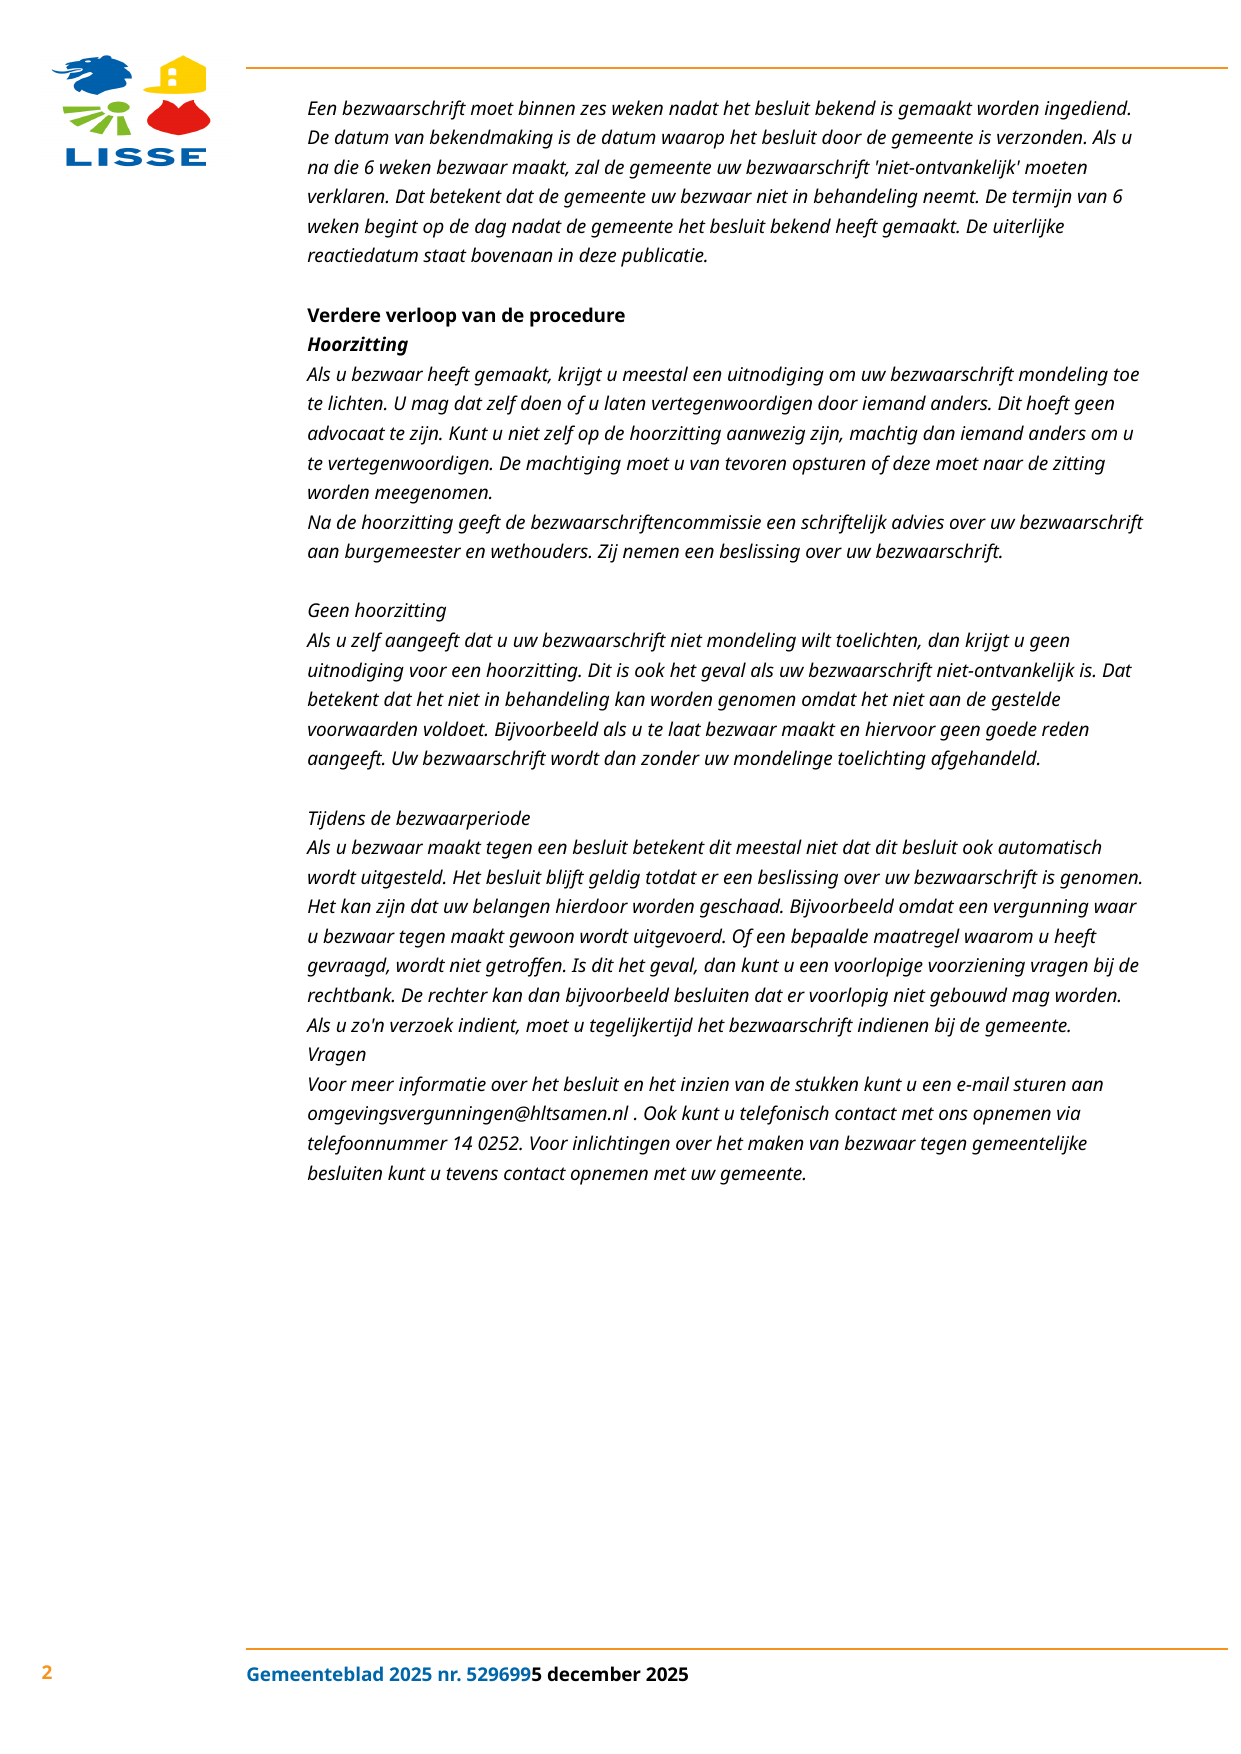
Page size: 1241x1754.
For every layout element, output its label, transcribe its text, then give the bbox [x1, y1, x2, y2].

list Verdere verloop van de procedure [248, 302, 1152, 328]
list Als u bezwaar heeft gemaakt, krijgt u meestal een uitnodiging om uw bezwaarschrift mondeling toe te lichten. U mag dat zelf doen of u laten vertegenwoordigen door iemand anders. Dit hoeft geen advocaat te zijn. Kunt u niet zelf op de hoorzitting aanwezig zijn, machtig dan iemand anders om u te vertegenwoordigen. De machtiging moet u van tevoren opsturen of deze moet naar de zitting worden meegenomen. [248, 361, 1152, 505]
picture [41, 47, 231, 172]
list Hoorzitting [248, 331, 1152, 357]
list Voor meer informatie over het besluit en het inzien van de stukken kunt u een e-mail sturen aan omgevingsvergunningen@hltsamen.nl . Ook kunt u telefonisch contact met ons opnemen via telefoonnummer 14 0252. Voor inlichtingen over het maken van bezwaar tegen gemeentelijke besluiten kunt u tevens contact opnemen met uw gemeente. [248, 1071, 1152, 1186]
list Een bezwaarschrift moet binnen zes weken nadat het besluit bekend is gemaakt worden ingediend. De datum van bekendmaking is de datum waarop het besluit door de gemeente is verzonden. Als u na die 6 weken bezwaar maakt, zal de gemeente uw bezwaarschrift 'niet-ontvankelijk' moeten verklaren. Dat betekent dat de gemeente uw bezwaar niet in behandeling neemt. De termijn van 6 weken begint op de dag nadat de gemeente het besluit bekend heeft gemaakt. De uiterlijke reactiedatum staat bovenaan in deze publicatie. [248, 95, 1152, 268]
list Vragen [248, 1041, 1152, 1067]
list Tijdens de bezwaarperiode [248, 805, 1152, 831]
list Als u bezwaar maakt tegen een besluit betekent dit meestal niet dat dit besluit ook automatisch wordt uitgesteld. Het besluit blijft geldig totdat er een beslissing over uw bezwaarschrift is genomen. Het kan zijn dat uw belangen hierdoor worden geschaad. Bijvoorbeeld omdat een vergunning waar u bezwaar tegen maakt gewoon wordt uitgevoerd. Of een bepaalde maatregel waarom u heeft gevraagd, wordt niet getroffen. Is dit het geval, dan kunt u een voorlopige voorziening vragen bij de rechtbank. De rechter kan dan bijvoorbeeld besluiten dat er voorlopig niet gebouwd mag worden. Als u zo'n verzoek indient, moet u tegelijkertijd het bezwaarschrift indienen bij de gemeente. [248, 834, 1152, 1038]
list Geen hoorzitting [248, 598, 1152, 623]
list Na de hoorzitting geeft de bezwaarschriftencommissie een schriftelijk advies over uw bezwaarschrift aan burgemeester en wethouders. Zij nemen een beslissing over uw bezwaarschrift. [248, 509, 1152, 564]
list Als u zelf aangeeft dat u uw bezwaarschrift niet mondeling wilt toelichten, dan krijgt u geen uitnodiging voor een hoorzitting. Dit is ook het geval als uw bezwaarschrift niet-ontvankelijk is. Dat betekent dat het niet in behandeling kan worden genomen omdat het niet aan de gestelde voorwaarden voldoet. Bijvoorbeeld als u te laat bezwaar maakt en hiervoor geen goede reden aangeeft. Uw bezwaarschrift wordt dan zonder uw mondelinge toelichting afgehandeld. [248, 627, 1152, 771]
